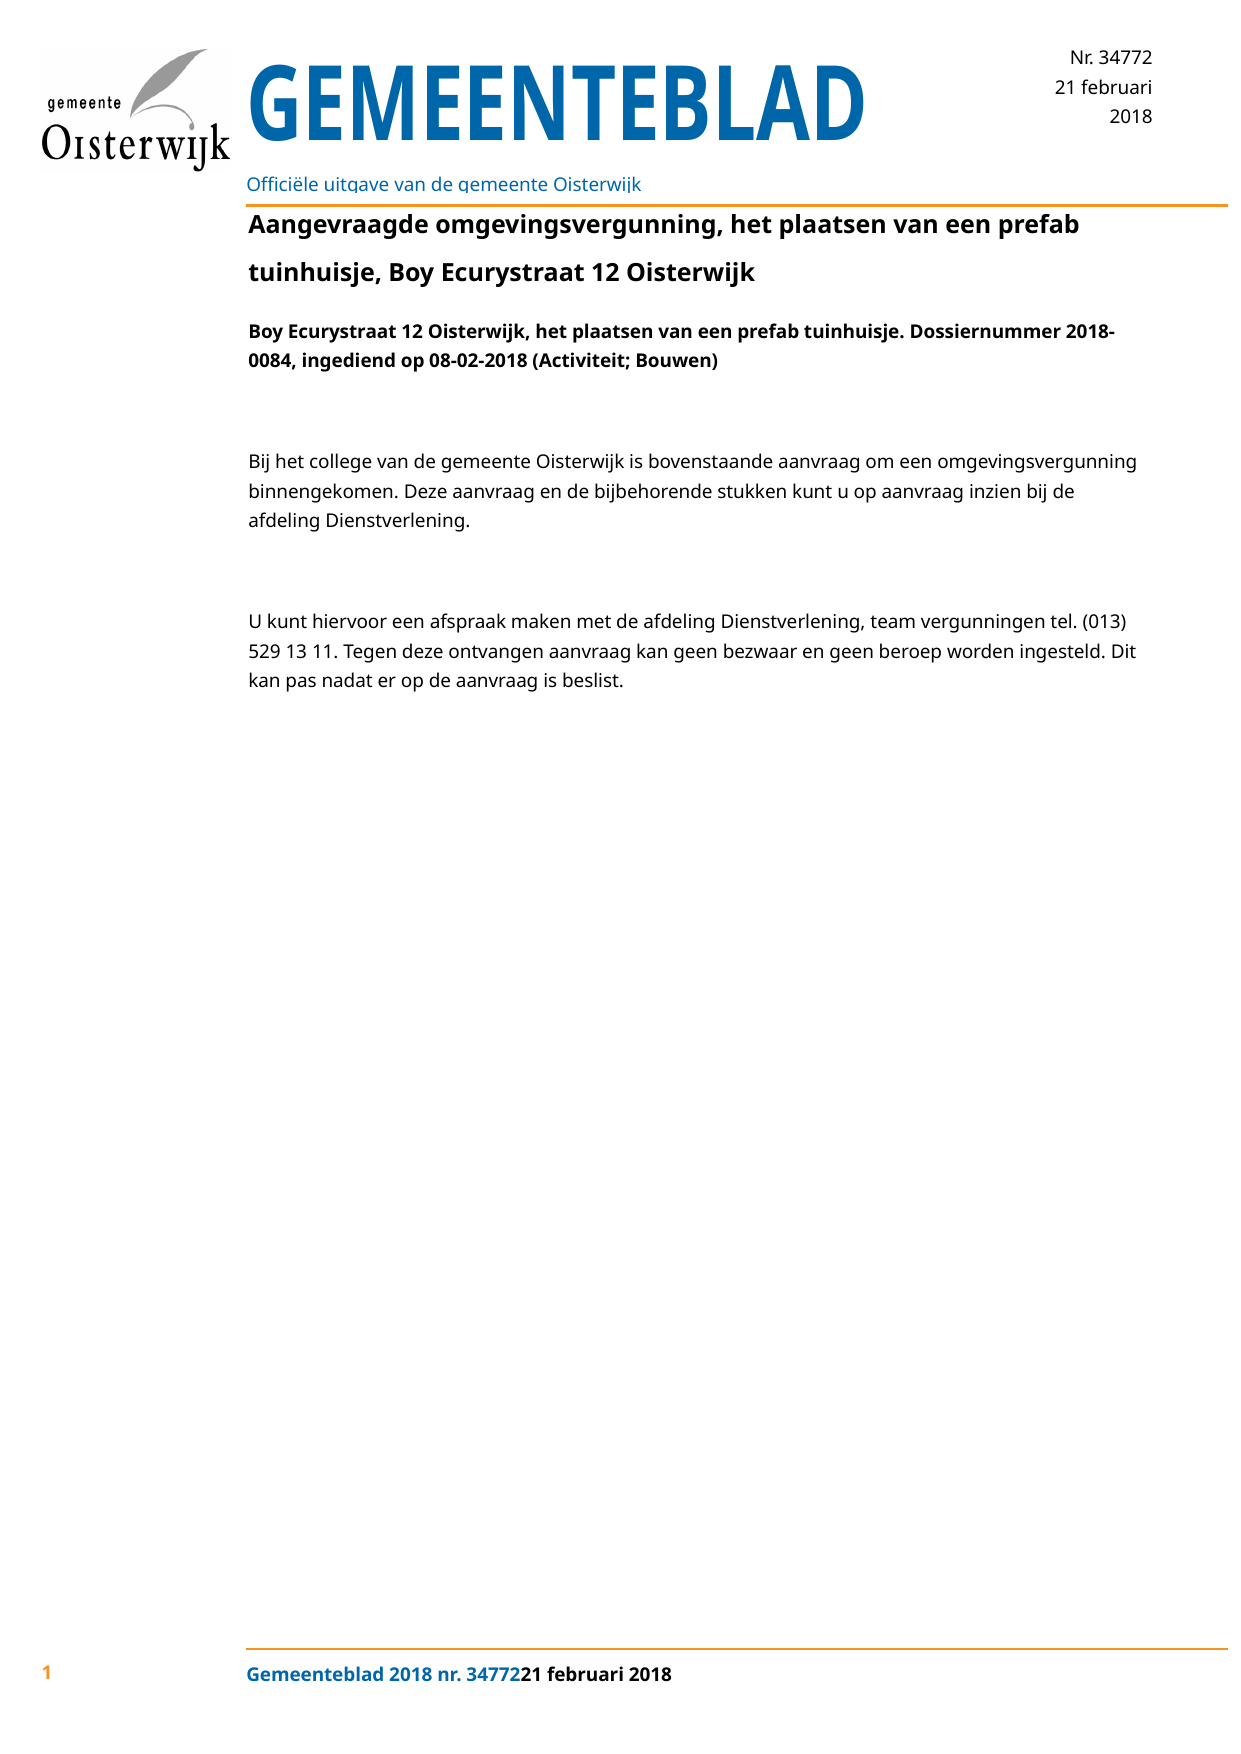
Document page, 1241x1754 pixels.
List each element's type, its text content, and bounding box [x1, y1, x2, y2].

picture [41, 47, 231, 172]
text U kunt hiervoor een afspraak maken met de afdeling Dienstverlening, team vergunningen tel. (013) 529 13 11. Tegen deze ontvangen aanvraag kan geen bezwaar en geen beroep worden ingesteld. Dit kan pas nadat er op de aanvraag is beslist. [248, 608, 1152, 693]
text Aangevraagde omgevingsvergunning, het plaatsen van een prefab tuinhuisje, Boy Ecurystraat 12 Oisterwijk [248, 207, 1152, 288]
text Bij het college van de gemeente Oisterwijk is bovenstaande aanvraag om een omgevingsvergunning binnengekomen. Deze aanvraag en de bijbehorende stukken kunt u op aanvraag inzien bij de afdeling Dienstverlening. [248, 448, 1152, 533]
text Boy Ecurystraat 12 Oisterwijk, het plaatsen van een prefab tuinhuisje. Dossiernummer 2018-0084, ingediend op 08-02-2018 (Activiteit; Bouwen) [248, 318, 1152, 373]
